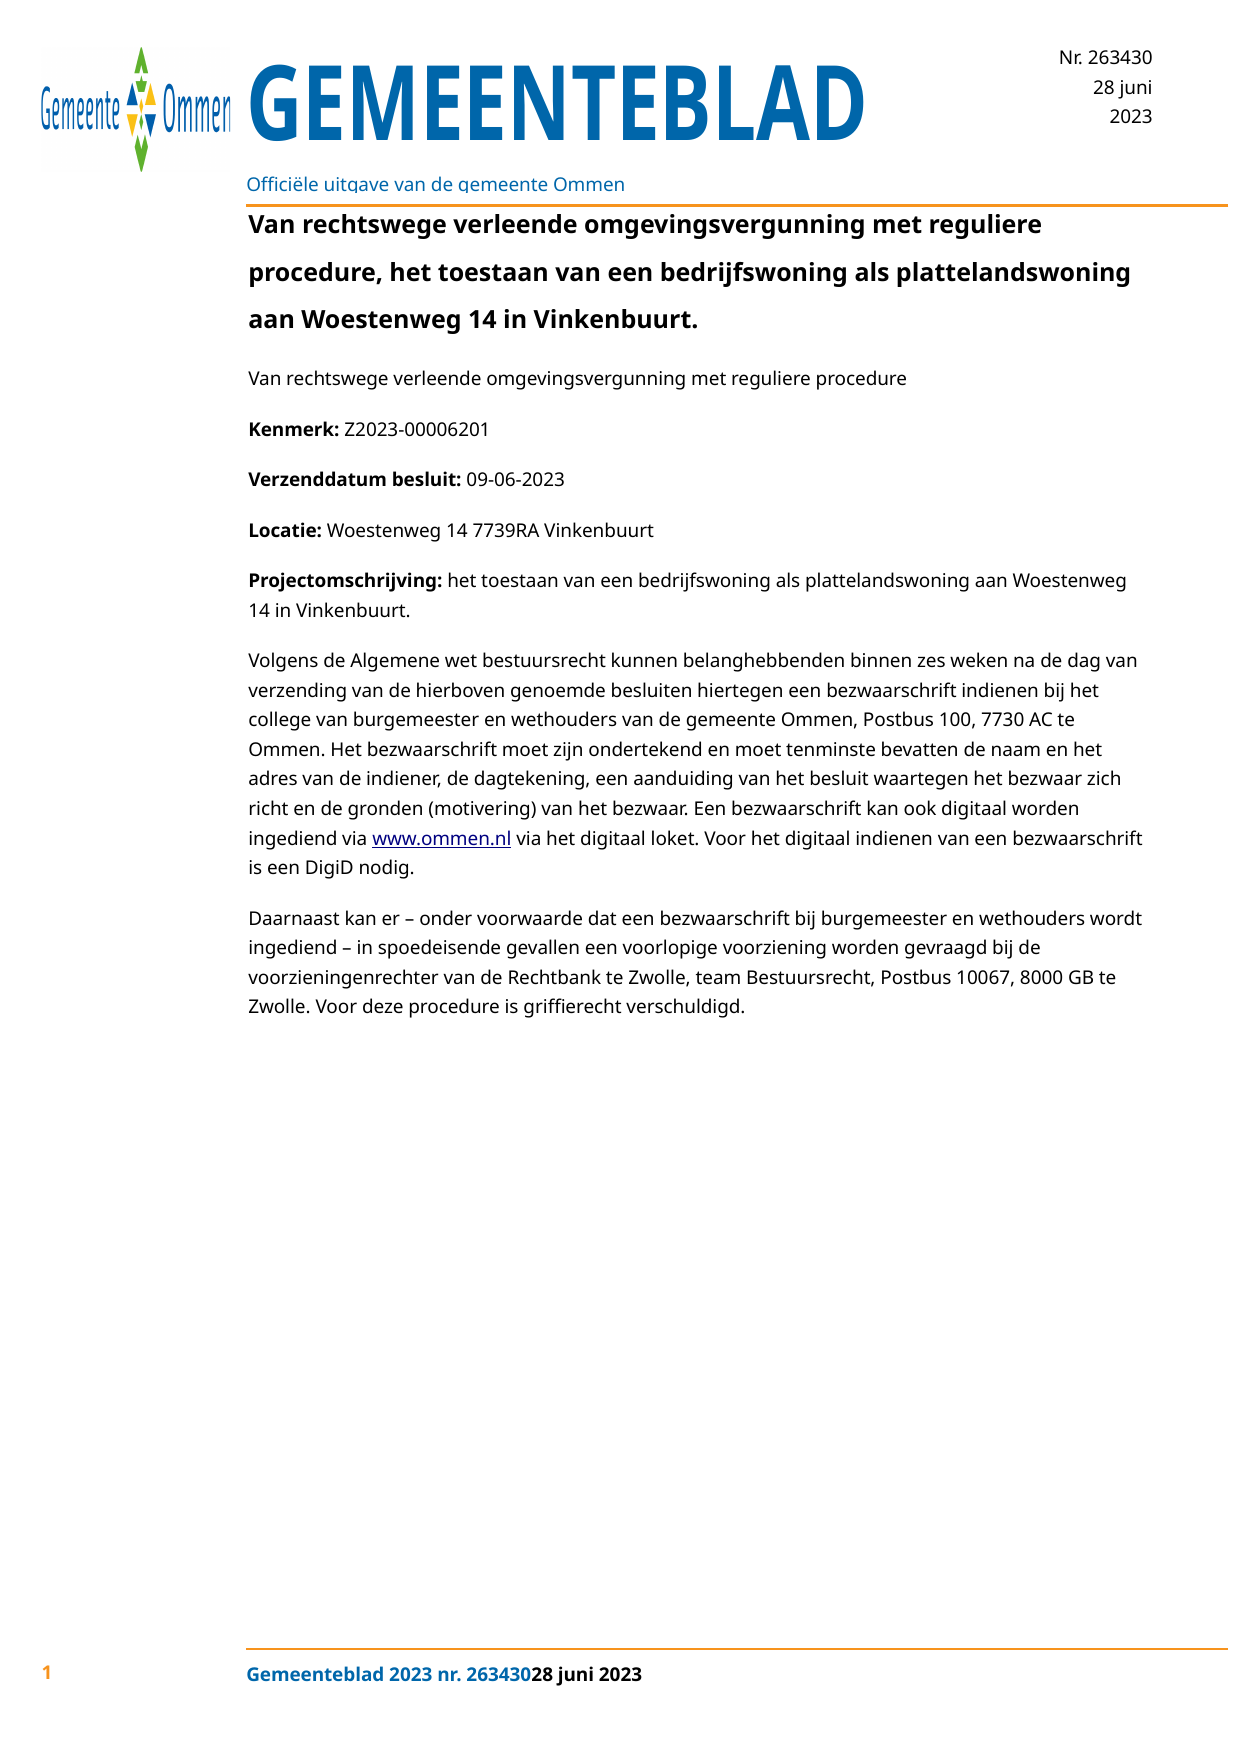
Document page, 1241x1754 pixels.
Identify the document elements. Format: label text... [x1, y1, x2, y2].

text Van rechtswege verleende omgevingsvergunning met reguliere procedure [248, 366, 1152, 391]
text Kenmerk: Z2023-00006201 [248, 416, 1152, 442]
text Daarnaast kan er – onder voorwaarde dat een bezwaarschrift bij burgemeester en wethouders wordt ingediend – in spoedeisende gevallen een voorlopige voorziening worden gevraagd bij de voorzieningenrechter van de Rechtbank te Zwolle, team Bestuursrecht, Postbus 10067, 8000 GB te Zwolle. Voor deze procedure is griffierecht verschuldigd. [248, 905, 1152, 1019]
picture [41, 47, 231, 172]
text Van rechtswege verleende omgevingsvergunning met reguliere procedure, het toestaan van een bedrijfswoning als plattelandswoning aan Woestenweg 14 in Vinkenbuurt. [248, 207, 1152, 336]
text Volgens de Algemene wet bestuursrecht kunnen belanghebbenden binnen zes weken na de dag van verzending van de hierboven genoemde besluiten hiertegen een bezwaarschrift indienen bij het college van burgemeester en wethouders van de gemeente Ommen, Postbus 100, 7730 AC te Ommen. Het bezwaarschrift moet zijn ondertekend en moet tenminste bevatten de naam en het adres van de indiener, de dagtekening, een aanduiding van het besluit waartegen het bezwaar zich richt en de gronden (motivering) van het bezwaar. Een bezwaarschrift kan ook digitaal worden ingediend via www.ommen.nl via het digitaal loket. Voor het digitaal indienen van een bezwaarschrift is een DigiD nodig. [248, 647, 1152, 880]
text Locatie: Woestenweg 14 7739RA Vinkenbuurt [248, 517, 1152, 542]
text Verzenddatum besluit: 09-06-2023 [248, 466, 1152, 492]
text Projectomschrijving: het toestaan van een bedrijfswoning als plattelandswoning aan Woestenweg 14 in Vinkenbuurt. [248, 567, 1152, 622]
